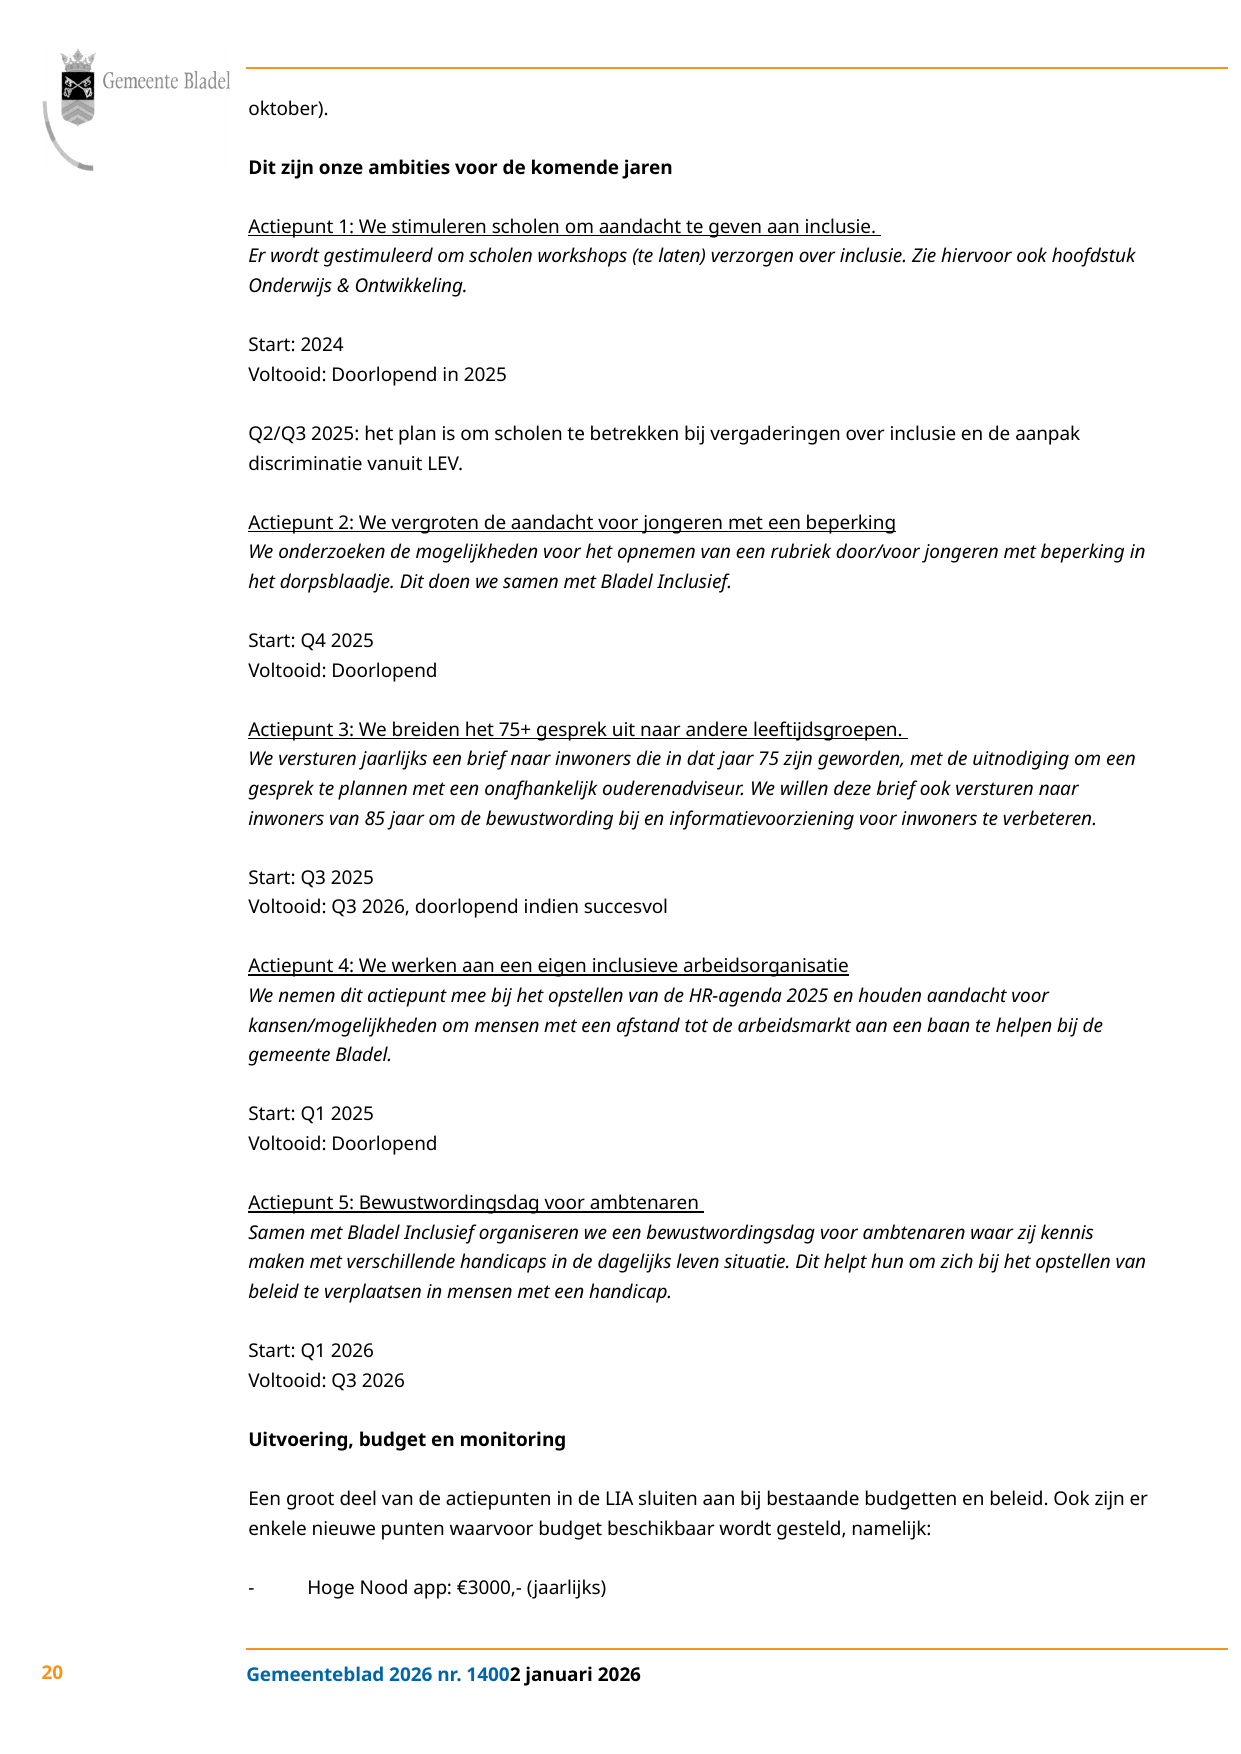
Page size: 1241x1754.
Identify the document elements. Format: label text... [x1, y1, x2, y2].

text Actiepunt 2: We vergroten de aandacht voor jongeren met een beperking [248, 509, 1152, 535]
text Samen met Bladel Inclusief organiseren we een bewustwordingsdag voor ambtenaren waar zij kennis maken met verschillende handicaps in de dagelijks leven situatie. Dit helpt hun om zich bij het opstellen van beleid te verplaatsen in mensen met een handicap. [248, 1219, 1152, 1304]
text oktober). [248, 95, 1152, 121]
text Voltooid: Doorlopend in 2025 [248, 361, 1152, 387]
text Actiepunt 1: We stimuleren scholen om aandacht te geven aan inclusie. [248, 213, 1152, 239]
text We nemen dit actiepunt mee bij het opstellen van de HR-agenda 2025 en houden aandacht voor kansen/mogelijkheden om mensen met een afstand tot de arbeidsmarkt aan een baan te helpen bij de gemeente Bladel. [248, 982, 1152, 1067]
text Voltooid: Q3 2026 [248, 1367, 1152, 1393]
text Actiepunt 5: Bewustwordingsdag voor ambtenaren [248, 1189, 1152, 1215]
text Voltooid: Doorlopend [248, 1130, 1152, 1156]
text We versturen jaarlijks een brief naar inwoners die in dat jaar 75 zijn geworden, met de uitnodiging om een gesprek te plannen met een onafhankelijk ouderenadviseur. We willen deze brief ook versturen naar inwoners van 85 jaar om de bewustwording bij en informatievoorziening voor inwoners te verbeteren. [248, 746, 1152, 831]
text Uitvoering, budget en monitoring [248, 1426, 1152, 1452]
text Start: Q4 2025 [248, 627, 1152, 653]
text Dit zijn onze ambities voor de komende jaren [248, 154, 1152, 180]
text Voltooid: Q3 2026, doorlopend indien succesvol [248, 893, 1152, 919]
picture [41, 47, 231, 172]
text Start: Q1 2025 [248, 1101, 1152, 1126]
text Start: Q1 2026 [248, 1337, 1152, 1363]
text We onderzoeken de mogelijkheden voor het opnemen van een rubriek door/voor jongeren met beperking in het dorpsblaadje. Dit doen we samen met Bladel Inclusief. [248, 538, 1152, 594]
text Er wordt gestimuleerd om scholen workshops (te laten) verzorgen over inclusie. Zie hiervoor ook hoofdstuk Onderwijs & Ontwikkeling. [248, 243, 1152, 298]
text Actiepunt 3: We breiden het 75+ gesprek uit naar andere leeftijdsgroepen. [248, 716, 1152, 742]
text Start: 2024 [248, 331, 1152, 357]
list Hoge Nood app: €3000,- (jaarlijks) [248, 1574, 1152, 1600]
text Actiepunt 4: We werken aan een eigen inclusieve arbeidsorganisatie [248, 953, 1152, 978]
text Voltooid: Doorlopend [248, 657, 1152, 683]
text Q2/Q3 2025: het plan is om scholen te betrekken bij vergaderingen over inclusie en de aanpak discriminatie vanuit LEV. [248, 420, 1152, 476]
text Start: Q3 2025 [248, 864, 1152, 890]
text Een groot deel van de actiepunten in de LIA sluiten aan bij bestaande budgetten en beleid. Ook zijn er enkele nieuwe punten waarvoor budget beschikbaar wordt gesteld, namelijk: [248, 1485, 1152, 1541]
